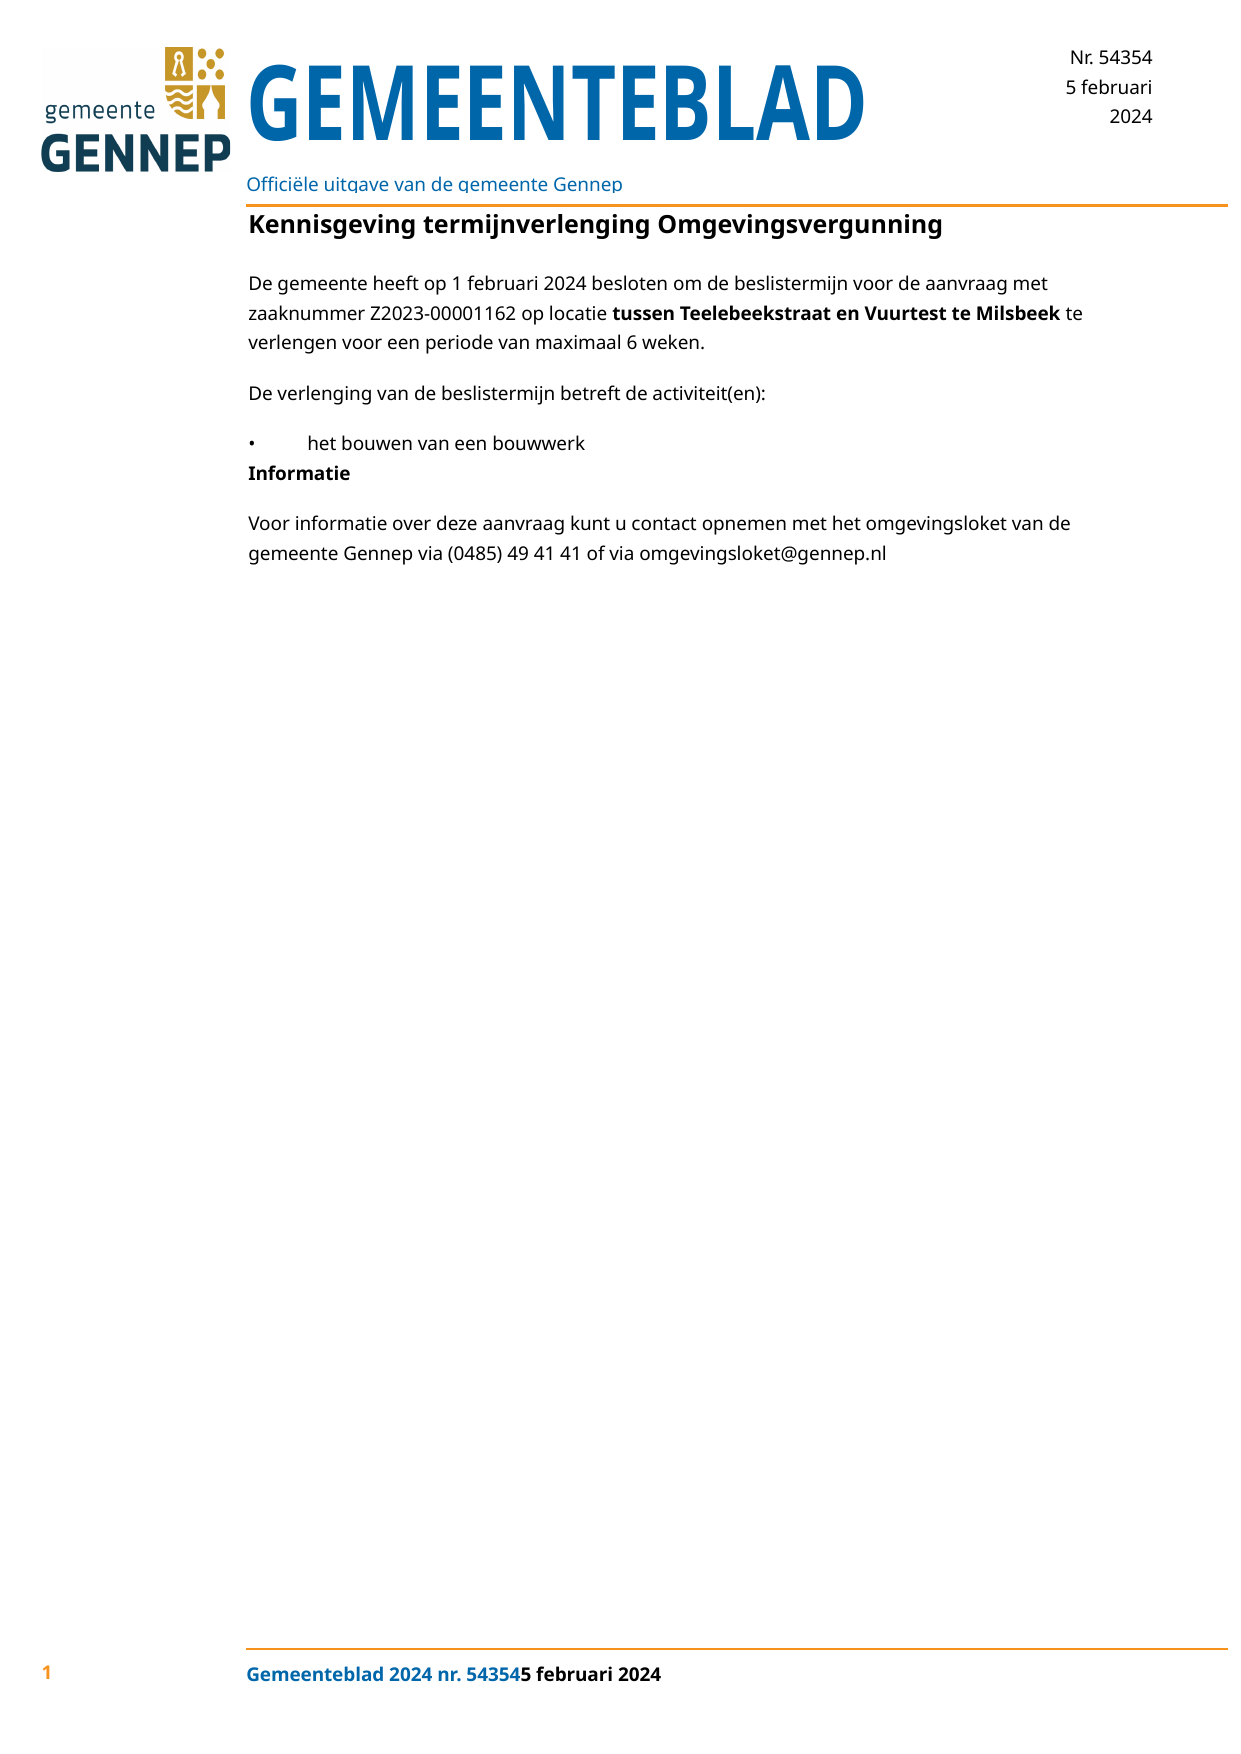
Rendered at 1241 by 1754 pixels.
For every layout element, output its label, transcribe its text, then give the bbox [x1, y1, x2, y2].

text De gemeente heeft op 1 februari 2024 besloten om de beslistermijn voor de aanvraag met zaaknummer Z2023-00001162 op locatie tussen Teelebeekstraat en Vuurtest te Milsbeek te verlengen voor een periode van maximaal 6 weken. [248, 270, 1152, 355]
text Informatie [248, 460, 1152, 486]
list het bouwen van een bouwwerk [248, 430, 1152, 456]
picture [41, 47, 231, 172]
text Voor informatie over deze aanvraag kunt u contact opnemen met het omgevingsloket van de gemeente Gennep via (0485) 49 41 41 of via omgevingsloket@gennep.nl [248, 510, 1152, 566]
text Kennisgeving termijnverlenging Omgevingsvergunning [248, 207, 1152, 241]
text De verlenging van de beslistermijn betreft de activiteit(en): [248, 380, 1152, 406]
